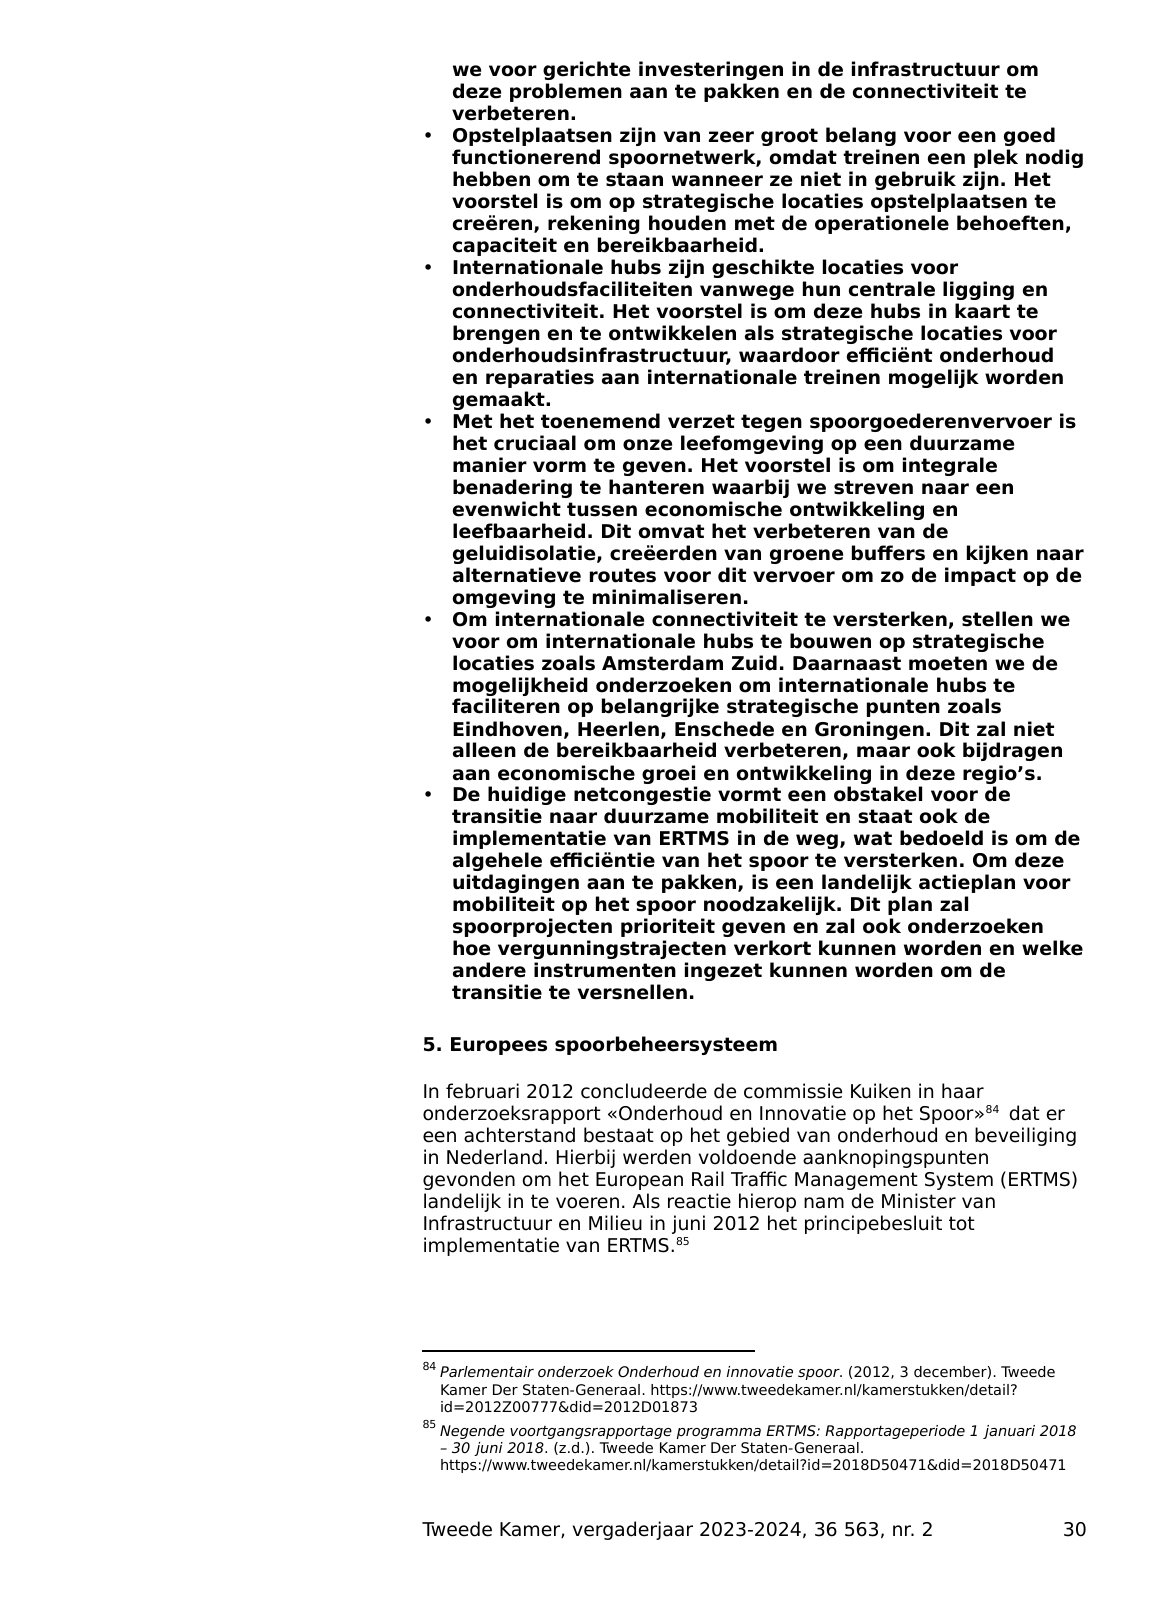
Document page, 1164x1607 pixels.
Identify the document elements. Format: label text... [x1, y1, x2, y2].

text • Internationale hubs zijn geschikte locaties voor onderhoudsfaciliteiten vanwege hun centrale ligging en connectiviteit. Het voorstel is om deze hubs in kaart te brengen en te ontwikkelen als strategische locaties voor onderhoudsinfrastructuur, waardoor efficiënt onderhoud en reparaties aan internationale treinen mogelijk worden gemaakt. [422, 257, 1087, 411]
text • Om internationale connectiviteit te versterken, stellen we voor om internationale hubs te bouwen op strategische locaties zoals Amsterdam Zuid. Daarnaast moeten we de mogelijkheid onderzoeken om internationale hubs te faciliteren op belangrijke strategische punten zoals Eindhoven, Heerlen, Enschede en Groningen. Dit zal niet alleen de bereikbaarheid verbeteren, maar ook bijdragen aan economische groei en ontwikkeling in deze regio’s. [422, 608, 1087, 784]
text • Opstelplaatsen zijn van zeer groot belang voor een goed functionerend spoornetwerk, omdat treinen een plek nodig hebben om te staan wanneer ze niet in gebruik zijn. Het voorstel is om op strategische locaties opstelplaatsen te creëren, rekening houden met de operationele behoeften, capaciteit en bereikbaarheid. [422, 125, 1087, 257]
text Negende voortgangsrapportage programma ERTMS: Rapportageperiode 1 januari 2018 – 30 juni 2018. (z.d.). Tweede Kamer Der Staten-Generaal. https://www.tweedekamer.nl/kamerstukken/detail?id=2018D50471&did=2018D50471 [422, 1418, 1087, 1474]
text • De huidige netcongestie vormt een obstakel voor de transitie naar duurzame mobiliteit en staat ook de implementatie van ERTMS in de weg, wat bedoeld is om de algehele efficiëntie van het spoor te versterken. Om deze uitdagingen aan te pakken, is een landelijk actieplan voor mobiliteit op het spoor noodzakelijk. Dit plan zal spoorprojecten prioriteit geven en zal ook onderzoeken hoe vergunningstrajecten verkort kunnen worden en welke andere instrumenten ingezet kunnen worden om de transitie te versnellen. [422, 784, 1087, 1004]
text • Met het toenemend verzet tegen spoorgoederenvervoer is het cruciaal om onze leefomgeving op een duurzame manier vorm te geven. Het voorstel is om integrale benadering te hanteren waarbij we streven naar een evenwicht tussen economische ontwikkeling en leefbaarheid. Dit omvat het verbeteren van de geluidisolatie, creëerden van groene buffers en kijken naar alternatieve routes voor dit vervoer om zo de impact op de omgeving te minimaliseren. [422, 411, 1087, 608]
text In februari 2012 concludeerde de commissie Kuiken in haar onderzoeksrapport «Onderhoud en Innovatie op het Spoor» dat er een achterstand bestaat op het gebied van onderhoud en beveiliging in Nederland. Hierbij werden voldoende aanknopingspunten gevonden om het European Rail Traffic Management System (ERTMS) landelijk in te voeren. Als reactie hierop nam de Minister van Infrastructuur en Milieu in juni 2012 het principebesluit tot implementatie van ERTMS. [422, 1081, 1087, 1257]
text we voor gerichte investeringen in de infrastructuur om deze problemen aan te pakken en de connectiviteit te verbeteren. [422, 59, 1087, 125]
subtitle 5. Europees spoorbeheersysteem [422, 1034, 1087, 1056]
text Parlementair onderzoek Onderhoud en innovatie spoor. (2012, 3 december). Tweede Kamer Der Staten-Generaal. https://www.tweedekamer.nl/kamerstukken/detail?id=2012Z00777&did=2012D01873 [422, 1360, 1087, 1416]
